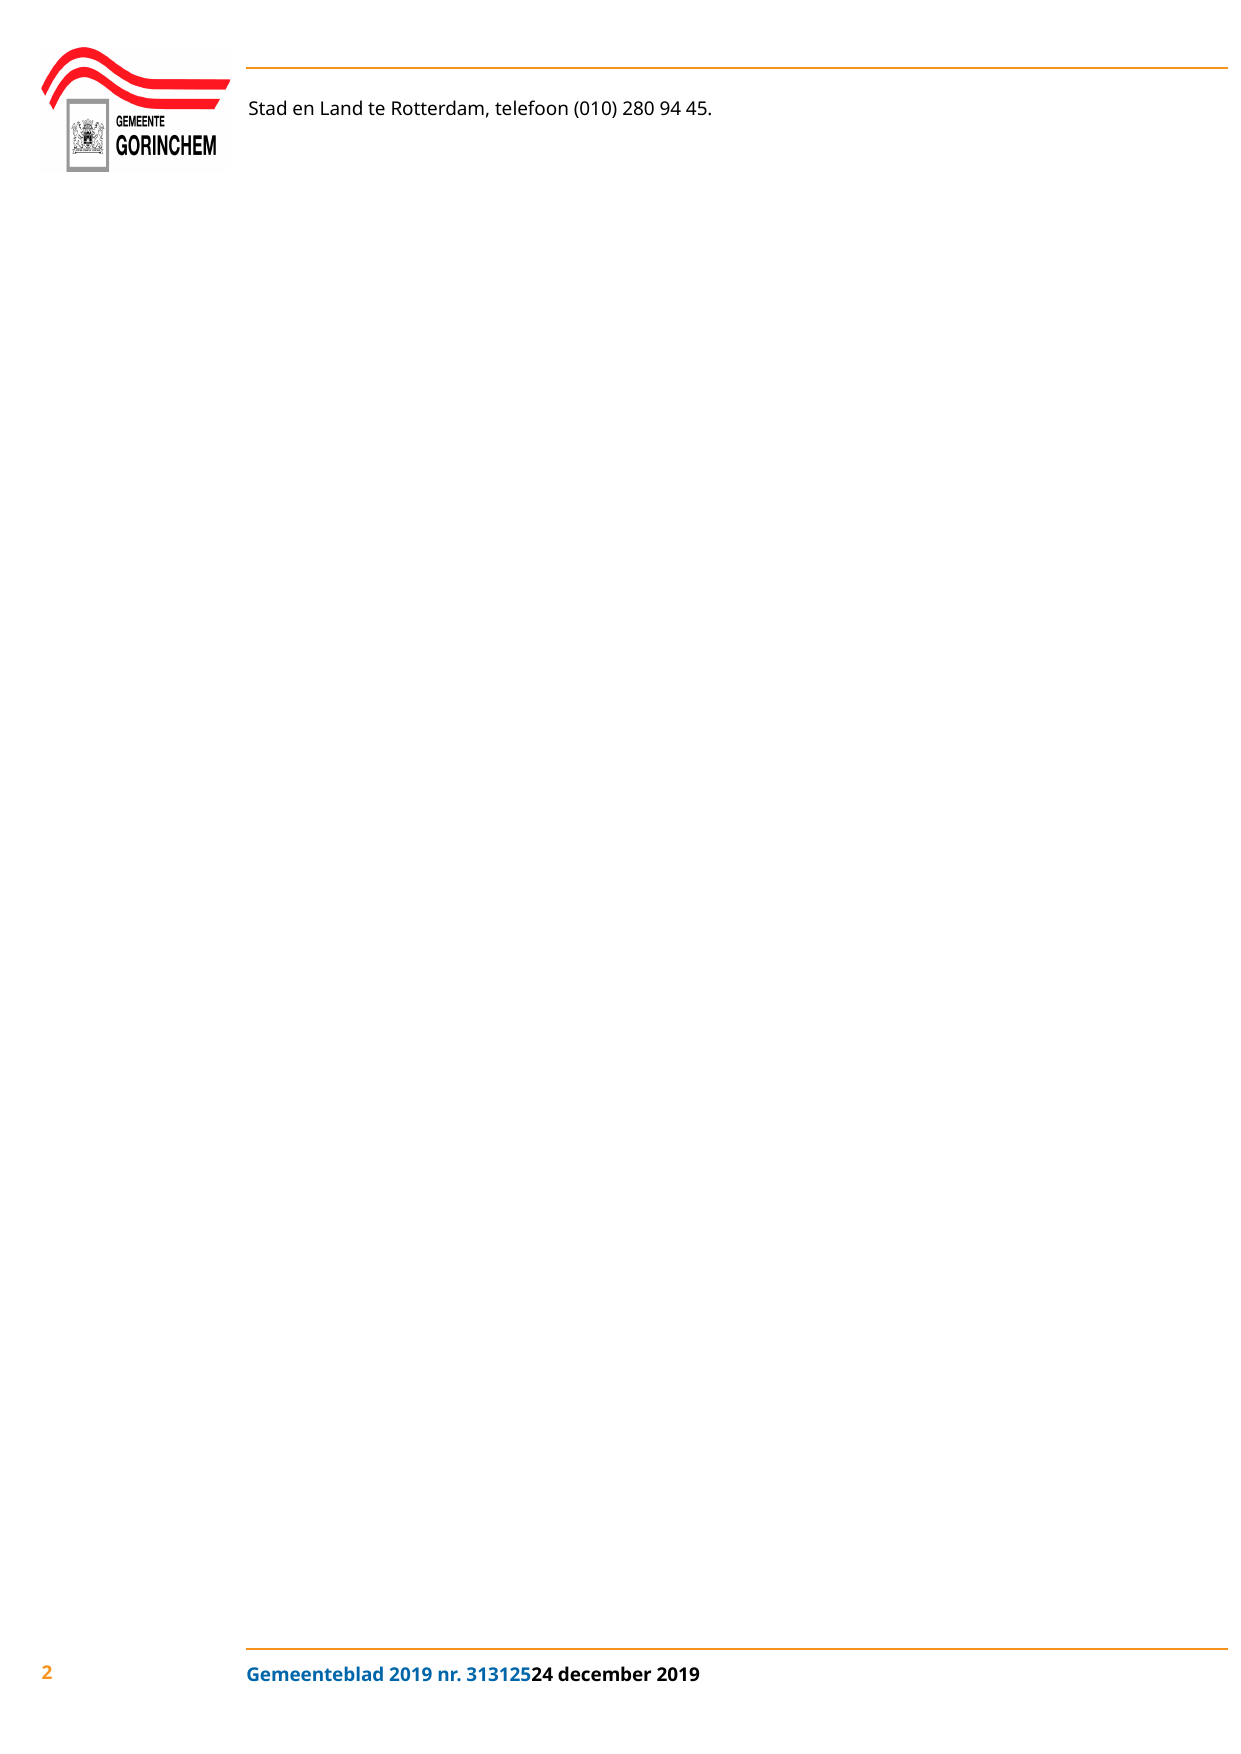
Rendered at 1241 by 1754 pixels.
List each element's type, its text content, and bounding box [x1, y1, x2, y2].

text Stad en Land te Rotterdam, telefoon (010) 280 94 45. [248, 95, 1152, 121]
picture [41, 47, 231, 172]
